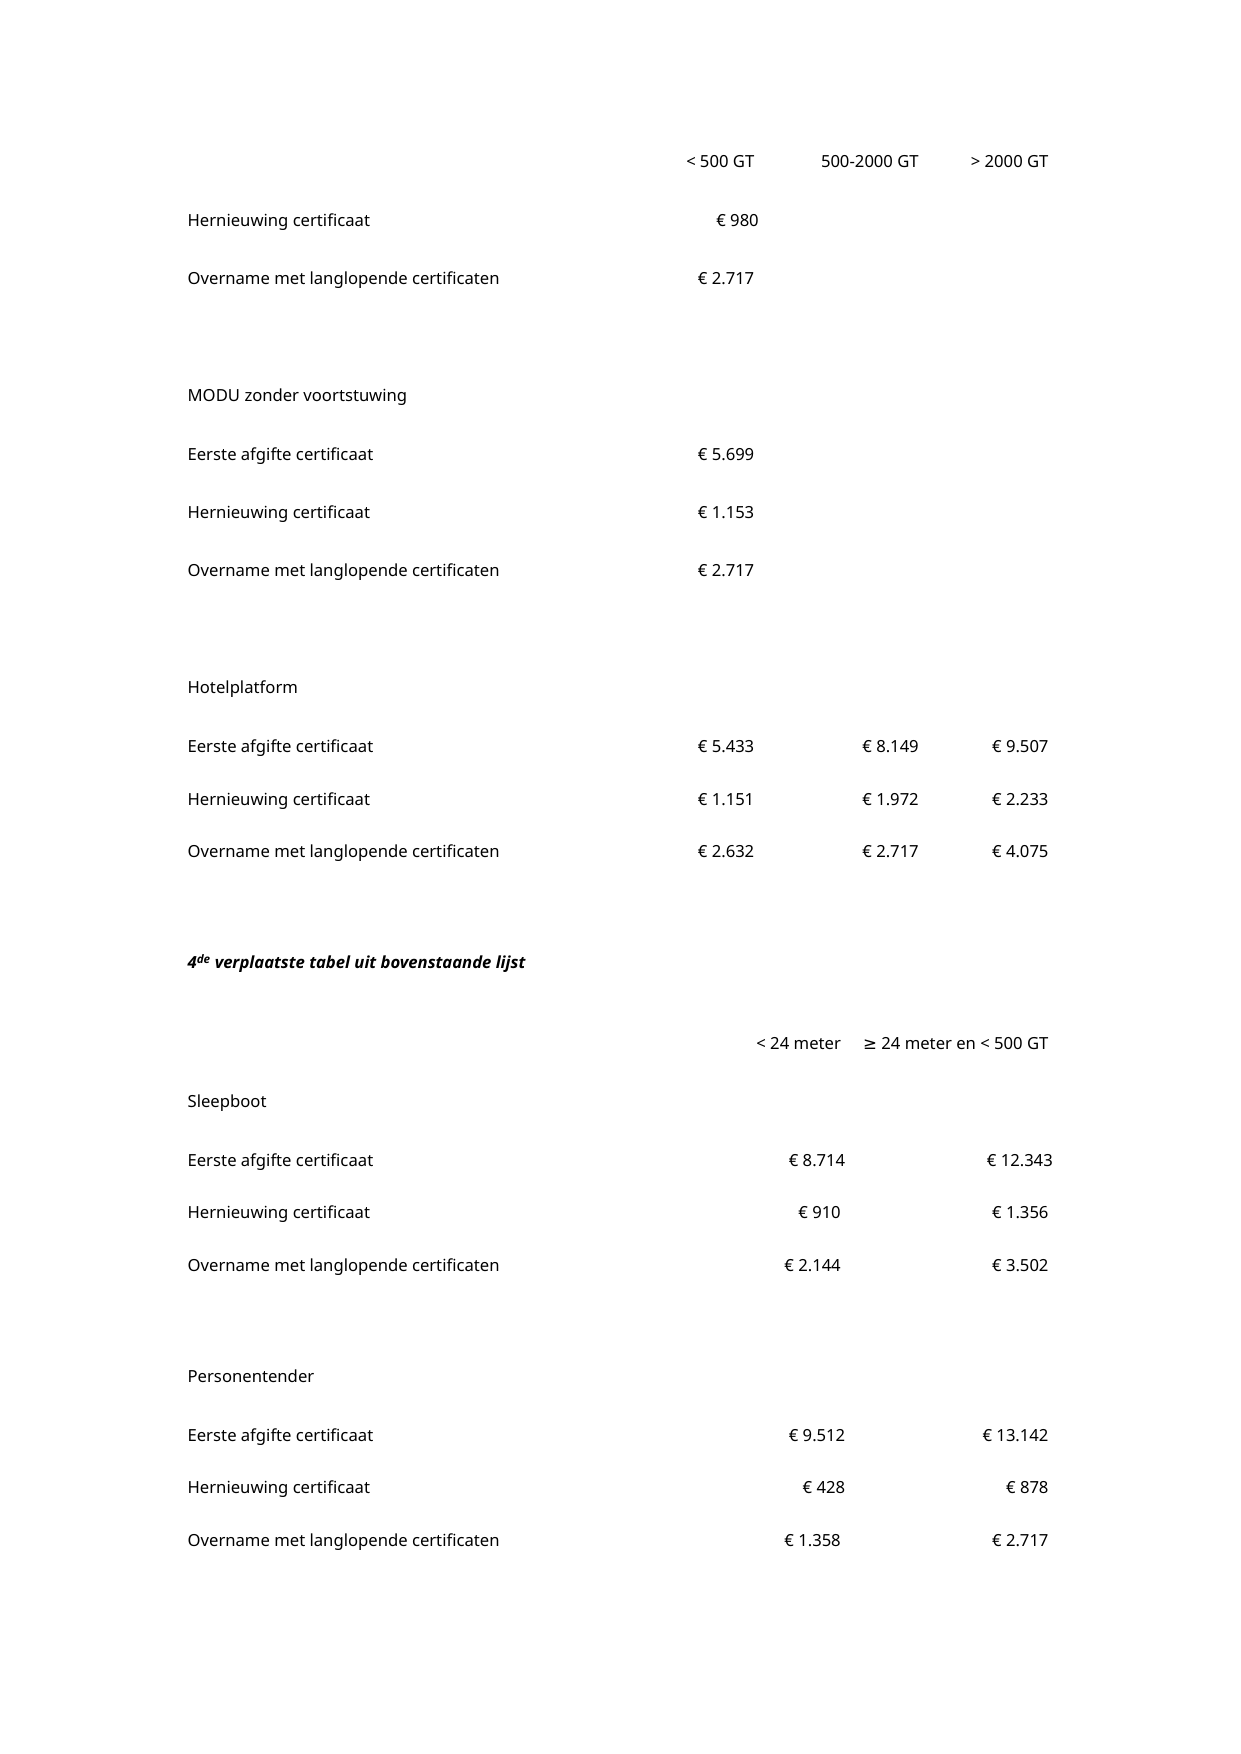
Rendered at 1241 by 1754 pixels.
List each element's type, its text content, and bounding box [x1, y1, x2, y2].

table_cell Overname met langlopende certificaten [188, 1254, 637, 1307]
table_cell [845, 1090, 1053, 1148]
table_header > 2000 GT [923, 150, 1053, 208]
table_cell Overname met langlopende certificaten [188, 840, 629, 892]
table_header [188, 1032, 637, 1090]
table_cell [923, 501, 1053, 559]
table_cell Eerste afgifte certificaat [188, 1424, 637, 1476]
table_cell [923, 676, 1053, 734]
table_cell € 4.075 [923, 840, 1053, 892]
table_header ≥ 24 meter en < 500 GT [845, 1032, 1053, 1090]
table_cell Eerste afgifte certificaat [188, 734, 629, 787]
table_cell € 1.358 [637, 1529, 845, 1582]
table_cell € 9.512 [637, 1424, 845, 1476]
table_cell [923, 325, 1053, 384]
table_cell [629, 676, 758, 734]
table_cell € 878 [845, 1476, 1053, 1529]
table_cell € 13.142 [845, 1424, 1053, 1476]
table_cell [759, 384, 923, 442]
table_cell Personentender [188, 1365, 637, 1423]
table_cell Overname met langlopende certificaten [188, 1529, 637, 1582]
table_cell Overname met langlopende certificaten [188, 267, 629, 325]
table_cell € 2.717 [629, 267, 758, 325]
table_cell [759, 618, 923, 676]
table_cell Hernieuwing certificaat [188, 1476, 637, 1529]
table_cell [637, 1365, 845, 1423]
table_cell Hernieuwing certificaat [188, 787, 629, 840]
table_cell € 1.153 [629, 501, 758, 559]
table_cell € 980 [629, 209, 758, 267]
table_cell Eerste afgifte certificaat [188, 1149, 637, 1201]
table_cell Sleepboot [188, 1090, 637, 1148]
table_header < 500 GT [629, 150, 758, 208]
table_cell [629, 384, 758, 442]
table_cell € 12.343 [845, 1149, 1053, 1201]
table_cell € 428 [637, 1476, 845, 1529]
table_cell [629, 618, 758, 676]
table_cell € 2.717 [759, 840, 923, 892]
table_cell € 5.699 [629, 442, 758, 501]
table_cell [923, 559, 1053, 617]
table_cell € 2.717 [845, 1529, 1053, 1582]
table_cell [759, 209, 923, 267]
table_cell [188, 618, 629, 676]
table_cell Hotelplatform [188, 676, 629, 734]
table_cell Hernieuwing certificaat [188, 209, 629, 267]
table_cell Hernieuwing certificaat [188, 1201, 637, 1254]
table_cell € 9.507 [923, 734, 1053, 787]
table_cell [845, 1307, 1053, 1365]
table_cell [629, 325, 758, 384]
table_cell [759, 267, 923, 325]
table_cell € 2.632 [629, 840, 758, 892]
table_cell € 1.356 [845, 1201, 1053, 1254]
table_cell [759, 676, 923, 734]
table_header [188, 150, 629, 208]
table_cell € 5.433 [629, 734, 758, 787]
table_cell € 3.502 [845, 1254, 1053, 1307]
table_cell [759, 442, 923, 501]
table_header 500-2000 GT [759, 150, 923, 208]
table_cell [188, 1307, 637, 1365]
table_cell Overname met langlopende certificaten [188, 559, 629, 617]
table_cell [188, 325, 629, 384]
table_cell [759, 501, 923, 559]
table_cell [759, 559, 923, 617]
table_cell [637, 1090, 845, 1148]
table_header < 24 meter [637, 1032, 845, 1090]
table_cell [923, 209, 1053, 267]
table_cell € 8.714 [637, 1149, 845, 1201]
table_cell [923, 618, 1053, 676]
table_cell Hernieuwing certificaat [188, 501, 629, 559]
table_cell Eerste afgifte certificaat [188, 442, 629, 501]
table_cell [923, 442, 1053, 501]
table_cell [845, 1365, 1053, 1423]
table_cell € 2.717 [629, 559, 758, 617]
table_cell MODU zonder voortstuwing [188, 384, 629, 442]
table_cell [759, 325, 923, 384]
table_cell € 1.972 [759, 787, 923, 840]
text 4de verplaatste tabel uit bovenstaande lijst [187, 951, 1053, 974]
table_cell [923, 384, 1053, 442]
table_cell € 8.149 [759, 734, 923, 787]
table_cell € 2.233 [923, 787, 1053, 840]
table_cell [923, 267, 1053, 325]
table_cell € 910 [637, 1201, 845, 1254]
table_cell [637, 1307, 845, 1365]
table_cell € 1.151 [629, 787, 758, 840]
table_cell € 2.144 [637, 1254, 845, 1307]
